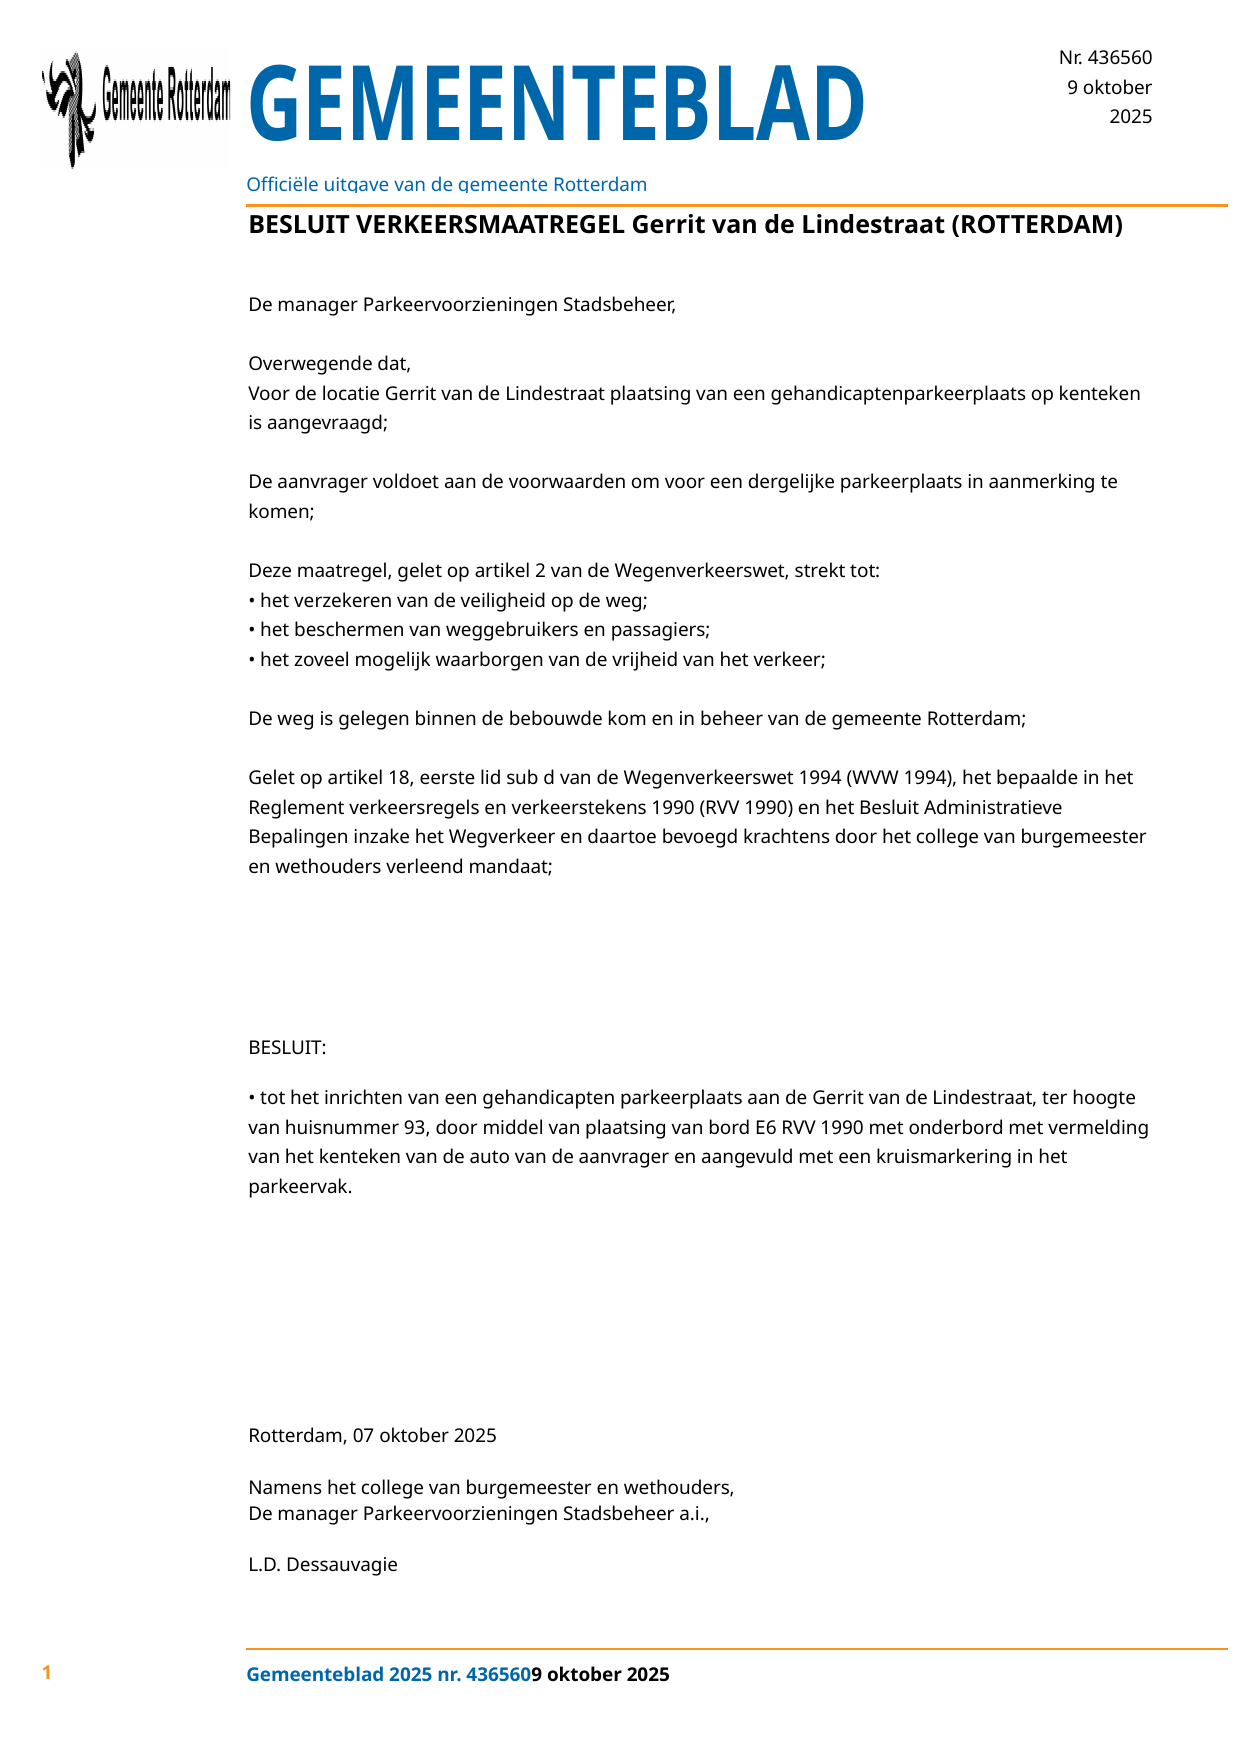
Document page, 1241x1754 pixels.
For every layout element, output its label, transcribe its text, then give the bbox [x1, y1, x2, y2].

text • tot het inrichten van een gehandicapten parkeerplaats aan de Gerrit van de Lindestraat, ter hoogte van huisnummer 93, door middel van plaatsing van bord E6 RVV 1990 met onderbord met vermelding van het kenteken van de auto van de aanvrager en aangevuld met een kruismarkering in het parkeervak. [248, 1084, 1152, 1199]
text • het zoveel mogelijk waarborgen van de vrijheid van het verkeer; [248, 646, 1152, 672]
text • het beschermen van weggebruikers en passagiers; [248, 616, 1152, 642]
text Gelet op artikel 18, eerste lid sub d van de Wegenverkeerswet 1994 (WVW 1994), het bepaalde in het Reglement verkeersregels en verkeerstekens 1990 (RVV 1990) en het Besluit Administratieve Bepalingen inzake het Wegverkeer en daartoe bevoegd krachtens door het college van burgemeester en wethouders verleend mandaat; [248, 764, 1152, 879]
text De weg is gelegen binnen de bebouwde kom en in beheer van de gemeente Rotterdam; [248, 705, 1152, 731]
text Deze maatregel, gelet op artikel 2 van de Wegenverkeerswet, strekt tot: [248, 557, 1152, 583]
text Namens het college van burgemeester en wethouders, [248, 1474, 1152, 1500]
text De manager Parkeervoorzieningen Stadsbeheer a.i., [248, 1500, 1152, 1526]
picture [41, 47, 231, 172]
text Overwegende dat, [248, 350, 1152, 376]
text De manager Parkeervoorzieningen Stadsbeheer, [248, 291, 1152, 317]
text BESLUIT: [248, 1034, 1152, 1060]
text L.D. Dessauvagie [248, 1551, 1152, 1577]
text De aanvrager voldoet aan de voorwaarden om voor een dergelijke parkeerplaats in aanmerking te komen; [248, 468, 1152, 524]
text • het verzekeren van de veiligheid op de weg; [248, 587, 1152, 613]
text Rotterdam, 07 oktober 2025 [248, 1423, 1152, 1448]
text Voor de locatie Gerrit van de Lindestraat plaatsing van een gehandicaptenparkeerplaats op kenteken is aangevraagd; [248, 380, 1152, 435]
text BESLUIT VERKEERSMAATREGEL Gerrit van de Lindestraat (ROTTERDAM) [248, 207, 1152, 241]
